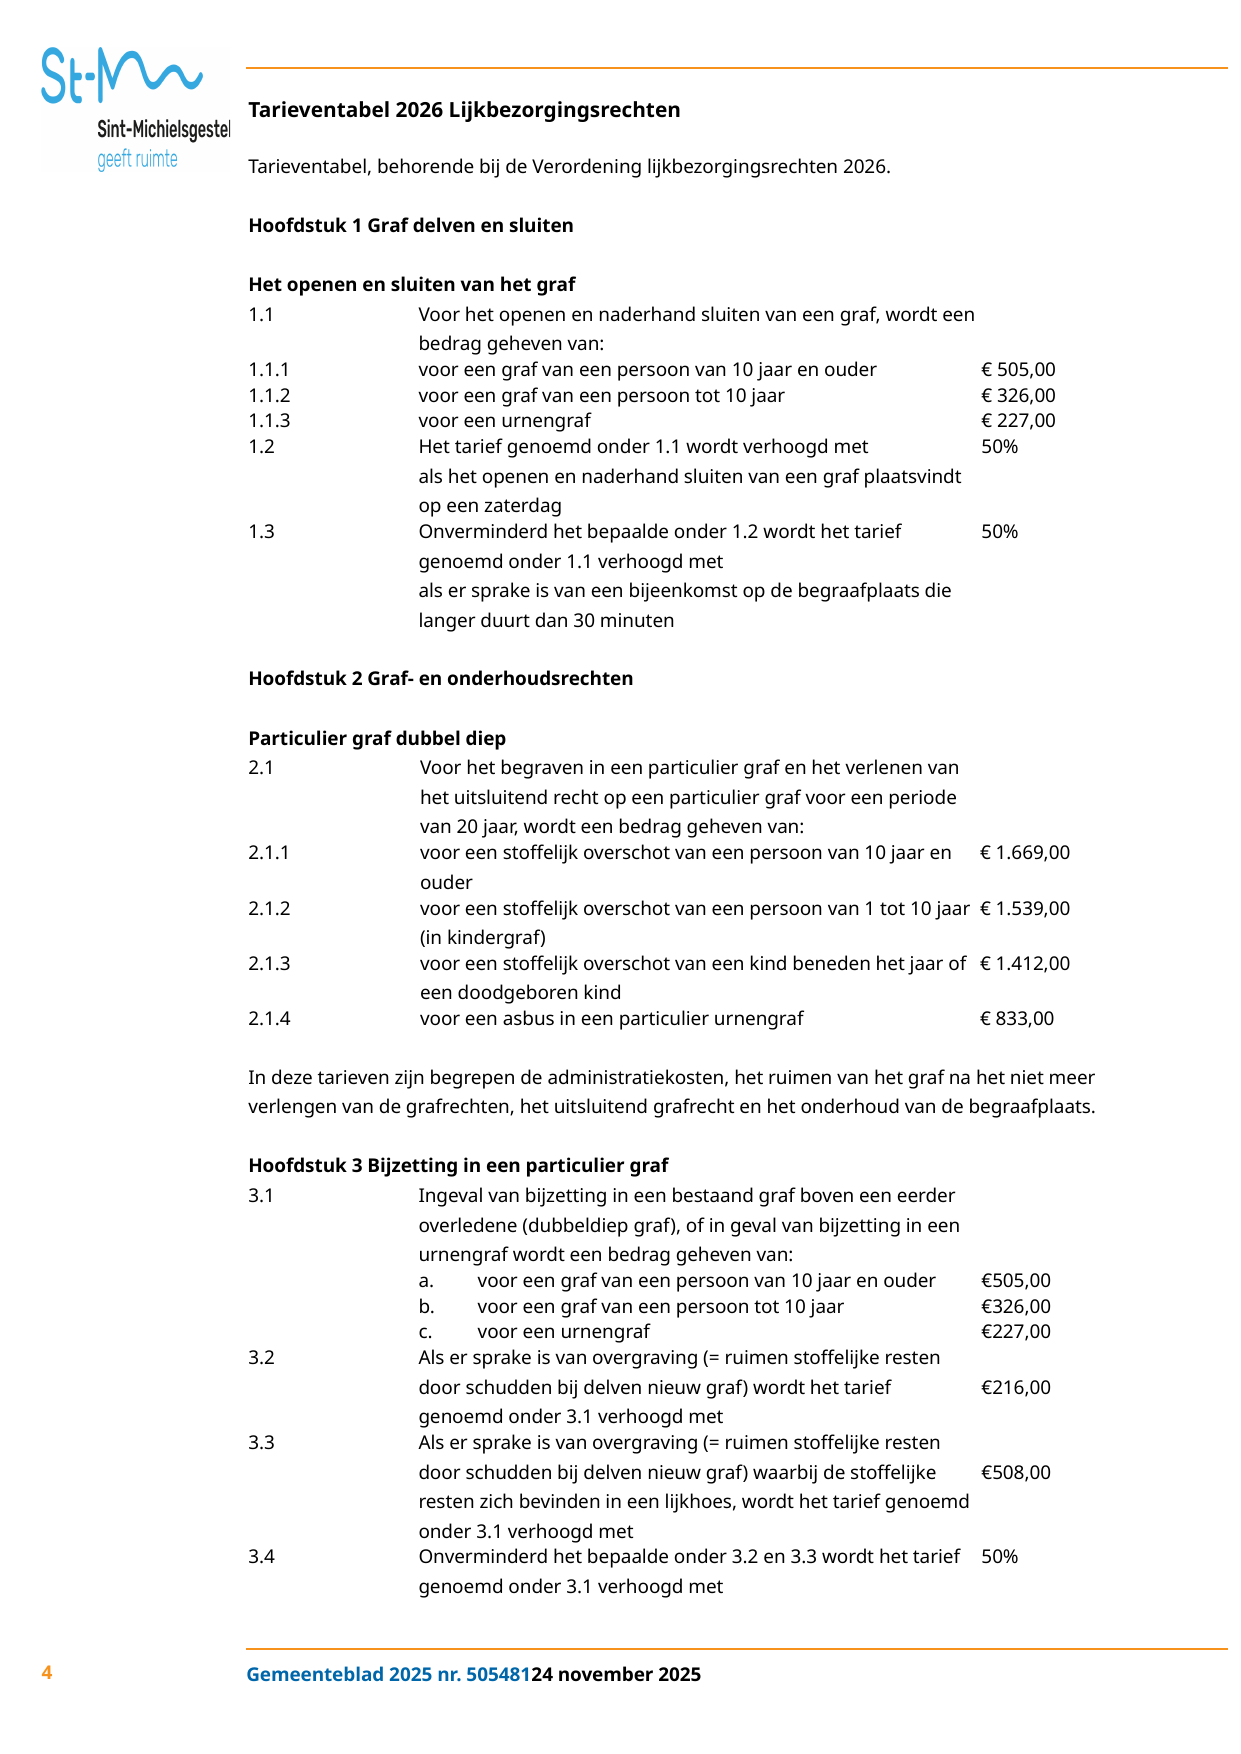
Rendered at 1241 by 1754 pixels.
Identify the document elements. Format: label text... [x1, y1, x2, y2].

table_cell Onverminderd het bepaalde onder 3.2 en 3.3 wordt het tarief genoemd onder 3.1 verhoogd met [418, 1544, 981, 1599]
table_cell € 1.669,00 [980, 839, 1152, 895]
table_cell Als er sprake is van overgraving (= ruimen stoffelijke resten door schudden bij delven nieuw graf) waarbij de stoffelijke resten zich bevinden in een lijkhoes, wordt het tarief genoemd onder 3.1 verhoogd met [418, 1429, 981, 1544]
table_cell voor een asbus in een particulier urnengraf [420, 1005, 980, 1031]
table_cell 2.1.1 [248, 839, 420, 895]
table_header [981, 301, 1152, 356]
table_cell voor een stoffelijk overschot van een persoon van 10 jaar en ouder [420, 839, 980, 895]
table_cell 1.1.2 [248, 382, 418, 408]
table_cell €508,00 [981, 1429, 1152, 1544]
table_cell 2.1.4 [248, 1005, 420, 1031]
table_cell 1.1.1 [248, 356, 418, 382]
text In deze tarieven zijn begrepen de administratiekosten, het ruimen van het graf na het niet meer verlengen van de grafrechten, het uitsluitend grafrecht en het onderhoud van de begraafplaats. [248, 1064, 1152, 1119]
table_cell 2.1.3 [248, 950, 420, 1005]
table_cell € 326,00 [981, 382, 1152, 408]
text Hoofdstuk 3 Bijzetting in een particulier graf [248, 1153, 1152, 1178]
table_cell 3.3 [248, 1429, 418, 1544]
table_cell €227,00 [981, 1319, 1152, 1344]
table_cell [248, 1267, 418, 1293]
table_header 3.1 [248, 1182, 418, 1267]
table_header [981, 1182, 1152, 1267]
table_cell voor een graf van een persoon tot 10 jaar [418, 1293, 981, 1319]
picture [41, 47, 231, 172]
table_header Voor het begraven in een particulier graf en het verlenen van het uitsluitend recht op een particulier graf voor een periode van 20 jaar, wordt een bedrag geheven van: [420, 755, 980, 839]
table_cell [248, 1293, 418, 1319]
text Hoofdstuk 1 Graf delven en sluiten [248, 212, 1152, 238]
table_cell 3.4 [248, 1544, 418, 1599]
table_cell Het tarief genoemd onder 1.1 wordt verhoogd met als het openen en naderhand sluiten van een graf plaatsvindt op een zaterdag [418, 434, 981, 518]
table_cell € 227,00 [981, 408, 1152, 433]
table_cell € 833,00 [980, 1005, 1152, 1031]
table_cell voor een graf van een persoon tot 10 jaar [418, 382, 981, 408]
table_cell €216,00 [981, 1344, 1152, 1429]
table_cell €505,00 [981, 1267, 1152, 1293]
table_cell Onverminderd het bepaalde onder 1.2 wordt het tarief genoemd onder 1.1 verhoogd met als er sprake is van een bijeenkomst op de begraafplaats die langer duurt dan 30 minuten [418, 518, 981, 633]
table_cell € 505,00 [981, 356, 1152, 382]
table_cell 50% [981, 434, 1152, 518]
table_cell voor een graf van een persoon van 10 jaar en ouder [418, 356, 981, 382]
text Hoofdstuk 2 Graf- en onderhoudsrechten [248, 666, 1152, 691]
table_cell € 1.412,00 [980, 950, 1152, 1005]
table_cell voor een urnengraf [418, 408, 981, 433]
table_cell 2.1.2 [248, 895, 420, 950]
table_cell €326,00 [981, 1293, 1152, 1319]
table_cell 1.1.3 [248, 408, 418, 433]
table_cell voor een urnengraf [418, 1319, 981, 1344]
table_cell 3.2 [248, 1344, 418, 1429]
table_header Ingeval van bijzetting in een bestaand graf boven een eerder overledene (dubbeldiep graf), of in geval van bijzetting in een urnengraf wordt een bedrag geheven van: [418, 1182, 981, 1267]
table_cell 50% [981, 1544, 1152, 1599]
text Particulier graf dubbel diep [248, 725, 1152, 751]
text Tarieventabel, behorende bij de Verordening lijkbezorgingsrechten 2026. [248, 153, 1152, 179]
table_cell 1.3 [248, 518, 418, 633]
table_cell voor een stoffelijk overschot van een kind beneden het jaar of een doodgeboren kind [420, 950, 980, 1005]
table_header 1.1 [248, 301, 418, 356]
table_cell [248, 1319, 418, 1344]
table_cell 1.2 [248, 434, 418, 518]
table_header [980, 755, 1152, 839]
table_cell Als er sprake is van overgraving (= ruimen stoffelijke resten door schudden bij delven nieuw graf) wordt het tarief genoemd onder 3.1 verhoogd met [418, 1344, 981, 1429]
table_cell € 1.539,00 [980, 895, 1152, 950]
table_cell 50% [981, 518, 1152, 633]
table_header 2.1 [248, 755, 420, 839]
text Het openen en sluiten van het graf [248, 271, 1152, 297]
text Tarieventabel 2026 Lijkbezorgingsrechten [248, 95, 1152, 123]
table_cell voor een graf van een persoon van 10 jaar en ouder [418, 1267, 981, 1293]
table_header Voor het openen en naderhand sluiten van een graf, wordt een bedrag geheven van: [418, 301, 981, 356]
table_cell voor een stoffelijk overschot van een persoon van 1 tot 10 jaar (in kindergraf) [420, 895, 980, 950]
